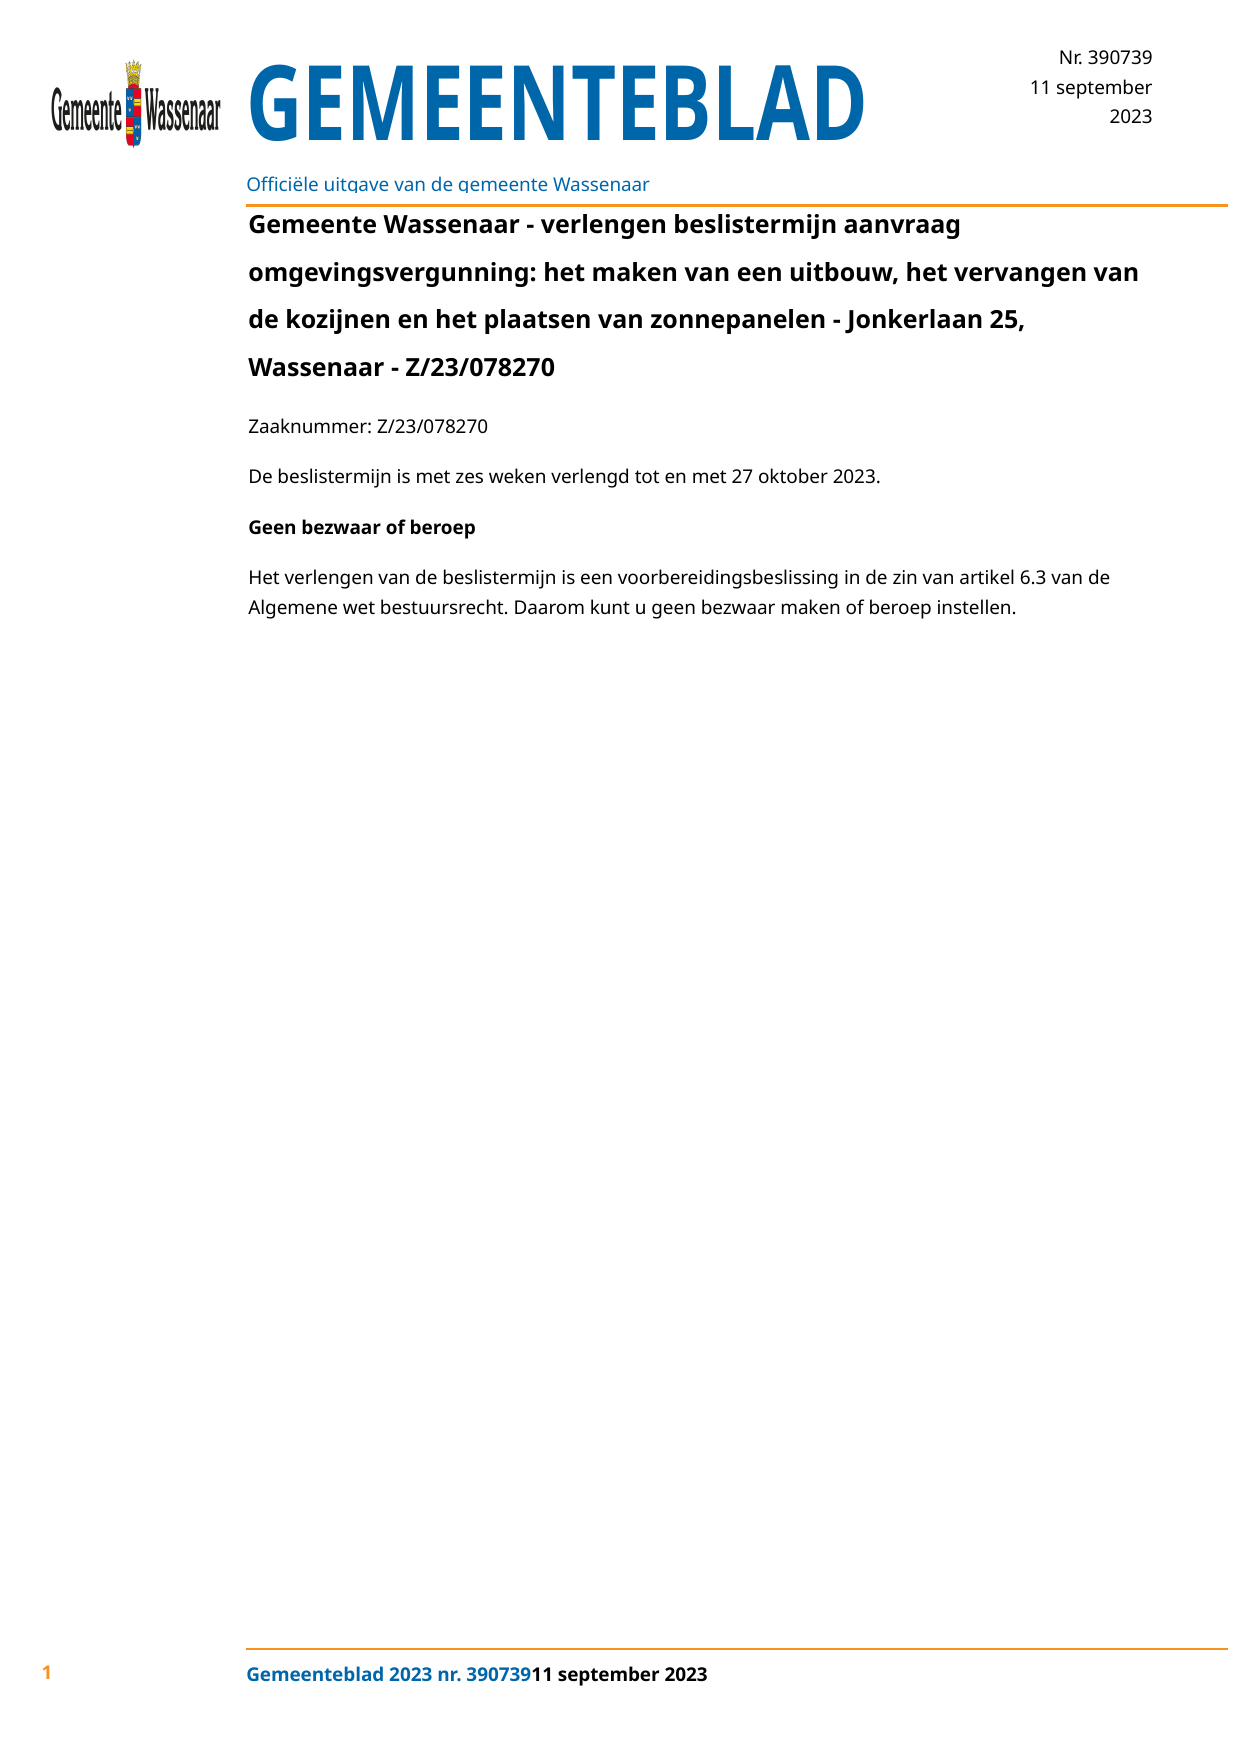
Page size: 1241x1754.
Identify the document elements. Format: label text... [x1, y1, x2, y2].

text Het verlengen van de beslistermijn is een voorbereidingsbeslissing in de zin van artikel 6.3 van de Algemene wet bestuursrecht. Daarom kunt u geen bezwaar maken of beroep instellen. [248, 564, 1152, 620]
text De beslistermijn is met zes weken verlengd tot en met 27 oktober 2023. [248, 463, 1152, 489]
picture [41, 47, 231, 172]
text Geen bezwaar of beroep [248, 514, 1152, 540]
text Gemeente Wassenaar - verlengen beslistermijn aanvraag omgevingsvergunning: het maken van een uitbouw, het vervangen van de kozijnen en het plaatsen van zonnepanelen - Jonkerlaan 25, Wassenaar - Z/23/078270 [248, 207, 1152, 384]
text Zaaknummer: Z/23/078270 [248, 413, 1152, 439]
